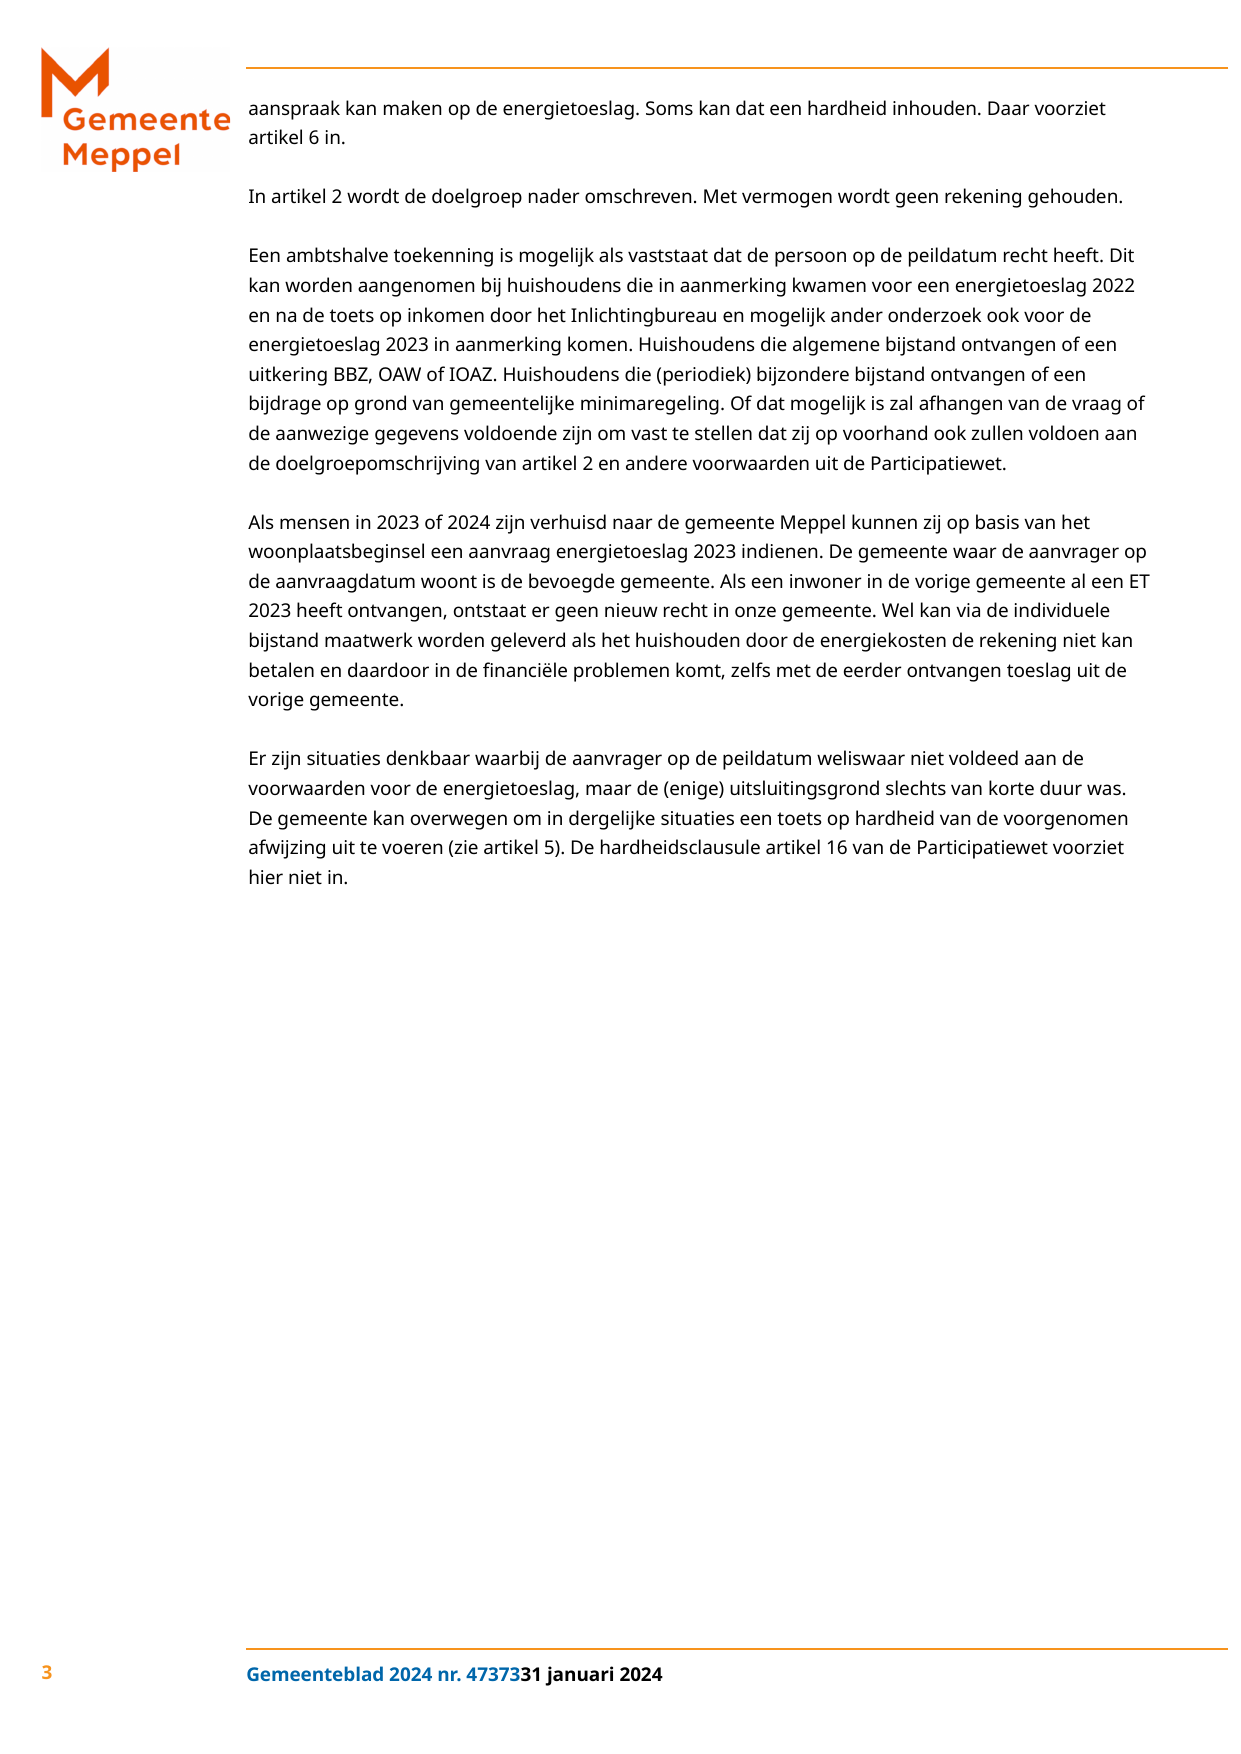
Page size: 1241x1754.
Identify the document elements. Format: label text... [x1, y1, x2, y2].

text Er zijn situaties denkbaar waarbij de aanvrager op de peildatum weliswaar niet voldeed aan de voorwaarden voor de energietoeslag, maar de (enige) uitsluitingsgrond slechts van korte duur was. De gemeente kan overwegen om in dergelijke situaties een toets op hardheid van de voorgenomen afwijzing uit te voeren (zie artikel 5). De hardheidsclausule artikel 16 van de Participatiewet voorziet hier niet in. [248, 746, 1152, 890]
text aanspraak kan maken op de energietoeslag. Soms kan dat een hardheid inhouden. Daar voorziet artikel 6 in. [248, 95, 1152, 150]
text Een ambtshalve toekenning is mogelijk als vaststaat dat de persoon op de peildatum recht heeft. Dit kan worden aangenomen bij huishoudens die in aanmerking kwamen voor een energietoeslag 2022 en na de toets op inkomen door het Inlichtingbureau en mogelijk ander onderzoek ook voor de energietoeslag 2023 in aanmerking komen. Huishoudens die algemene bijstand ontvangen of een uitkering BBZ, OAW of IOAZ. Huishoudens die (periodiek) bijzondere bijstand ontvangen of een bijdrage op grond van gemeentelijke minimaregeling. Of dat mogelijk is zal afhangen van de vraag of de aanwezige gegevens voldoende zijn om vast te stellen dat zij op voorhand ook zullen voldoen aan de doelgroepomschrijving van artikel 2 en andere voorwaarden uit de Participatiewet. [248, 243, 1152, 476]
picture [41, 47, 231, 172]
text Als mensen in 2023 of 2024 zijn verhuisd naar de gemeente Meppel kunnen zij op basis van het woonplaatsbeginsel een aanvraag energietoeslag 2023 indienen. De gemeente waar de aanvrager op de aanvraagdatum woont is de bevoegde gemeente. Als een inwoner in de vorige gemeente al een ET 2023 heeft ontvangen, ontstaat er geen nieuw recht in onze gemeente. Wel kan via de individuele bijstand maatwerk worden geleverd als het huishouden door de energiekosten de rekening niet kan betalen en daardoor in de financiële problemen komt, zelfs met de eerder ontvangen toeslag uit de vorige gemeente. [248, 509, 1152, 712]
text In artikel 2 wordt de doelgroep nader omschreven. Met vermogen wordt geen rekening gehouden. [248, 183, 1152, 209]
